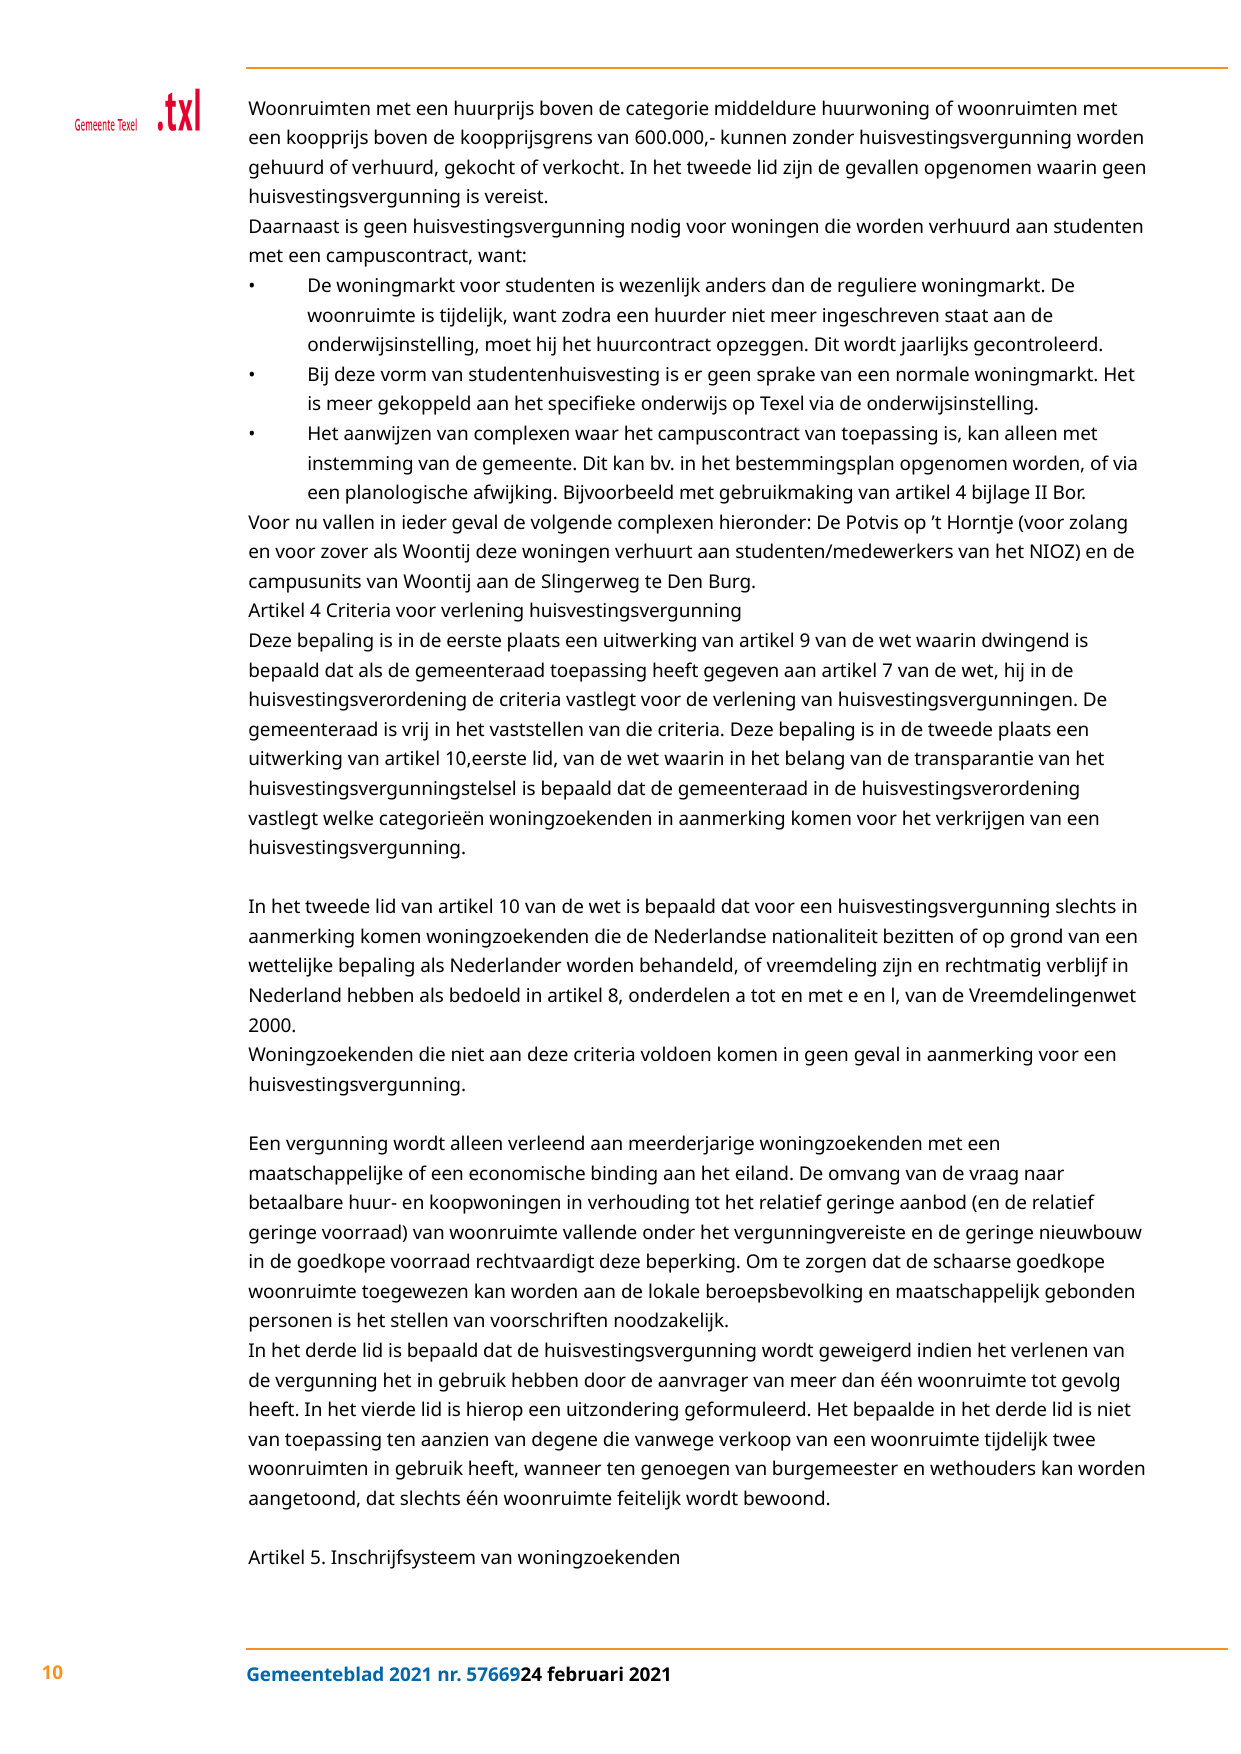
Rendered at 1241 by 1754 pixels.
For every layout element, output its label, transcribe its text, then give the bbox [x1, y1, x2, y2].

text Artikel 5. Inschrijfsysteem van woningzoekenden [248, 1544, 1152, 1570]
text Voor nu vallen in ieder geval de volgende complexen hieronder: De Potvis op ’t Horntje (voor zolang en voor zover als Woontij deze woningen verhuurt aan studenten/medewerkers van het NIOZ) en de campusunits van Woontij aan de Slingerweg te Den Burg. [248, 509, 1152, 594]
list De woningmarkt voor studenten is wezenlijk anders dan de reguliere woningmarkt. De woonruimte is tijdelijk, want zodra een huurder niet meer ingeschreven staat aan de onderwijsinstelling, moet hij het huurcontract opzeggen. Dit wordt jaarlijks gecontroleerd. [248, 272, 1152, 357]
picture [41, 47, 231, 172]
text Deze bepaling is in de eerste plaats een uitwerking van artikel 9 van de wet waarin dwingend is bepaald dat als de gemeenteraad toepassing heeft gegeven aan artikel 7 van de wet, hij in de huisvestingsverordening de criteria vastlegt voor de verlening van huisvestingsvergunningen. De gemeenteraad is vrij in het vaststellen van die criteria. Deze bepaling is in de tweede plaats een uitwerking van artikel 10,eerste lid, van de wet waarin in het belang van de transparantie van het huisvestingsvergunningstelsel is bepaald dat de gemeenteraad in de huisvestingsverordening vastlegt welke categorieën woningzoekenden in aanmerking komen voor het verkrijgen van een huisvestingsvergunning. [248, 627, 1152, 860]
text In het tweede lid van artikel 10 van de wet is bepaald dat voor een huisvestingsvergunning slechts in aanmerking komen woningzoekenden die de Nederlandse nationaliteit bezitten of op grond van een wettelijke bepaling als Nederlander worden behandeld, of vreemdeling zijn en rechtmatig verblijf in Nederland hebben als bedoeld in artikel 8, onderdelen a tot en met e en l, van de Vreemdelingenwet 2000. [248, 893, 1152, 1038]
list Het aanwijzen van complexen waar het campuscontract van toepassing is, kan alleen met instemming van de gemeente. Dit kan bv. in het bestemmingsplan opgenomen worden, of via een planologische afwijking. Bijvoorbeeld met gebruikmaking van artikel 4 bijlage II Bor. [248, 420, 1152, 505]
text Artikel 4 Criteria voor verlening huisvestingsvergunning [248, 598, 1152, 623]
text In het derde lid is bepaald dat de huisvestingsvergunning wordt geweigerd indien het verlenen van de vergunning het in gebruik hebben door de aanvrager van meer dan één woonruimte tot gevolg heeft. In het vierde lid is hierop een uitzondering geformuleerd. Het bepaalde in het derde lid is niet van toepassing ten aanzien van degene die vanwege verkoop van een woonruimte tijdelijk twee woonruimten in gebruik heeft, wanneer ten genoegen van burgemeester en wethouders kan worden aangetoond, dat slechts één woonruimte feitelijk wordt bewoond. [248, 1337, 1152, 1511]
text Daarnaast is geen huisvestingsvergunning nodig voor woningen die worden verhuurd aan studenten met een campuscontract, want: [248, 213, 1152, 268]
text Woonruimten met een huurprijs boven de categorie middeldure huurwoning of woonruimten met een koopprijs boven de koopprijsgrens van 600.000,- kunnen zonder huisvestingsvergunning worden gehuurd of verhuurd, gekocht of verkocht. In het tweede lid zijn de gevallen opgenomen waarin geen huisvestingsvergunning is vereist. [248, 95, 1152, 209]
list Bij deze vorm van studentenhuisvesting is er geen sprake van een normale woningmarkt. Het is meer gekoppeld aan het specifieke onderwijs op Texel via de onderwijsinstelling. [248, 361, 1152, 416]
text Een vergunning wordt alleen verleend aan meerderjarige woningzoekenden met een maatschappelijke of een economische binding aan het eiland. De omvang van de vraag naar betaalbare huur- en koopwoningen in verhouding tot het relatief geringe aanbod (en de relatief geringe voorraad) van woonruimte vallende onder het vergunningvereiste en de geringe nieuwbouw in de goedkope voorraad rechtvaardigt deze beperking. Om te zorgen dat de schaarse goedkope woonruimte toegewezen kan worden aan de lokale beroepsbevolking en maatschappelijk gebonden personen is het stellen van voorschriften noodzakelijk. [248, 1130, 1152, 1333]
text Woningzoekenden die niet aan deze criteria voldoen komen in geen geval in aanmerking voor een huisvestingsvergunning. [248, 1041, 1152, 1097]
